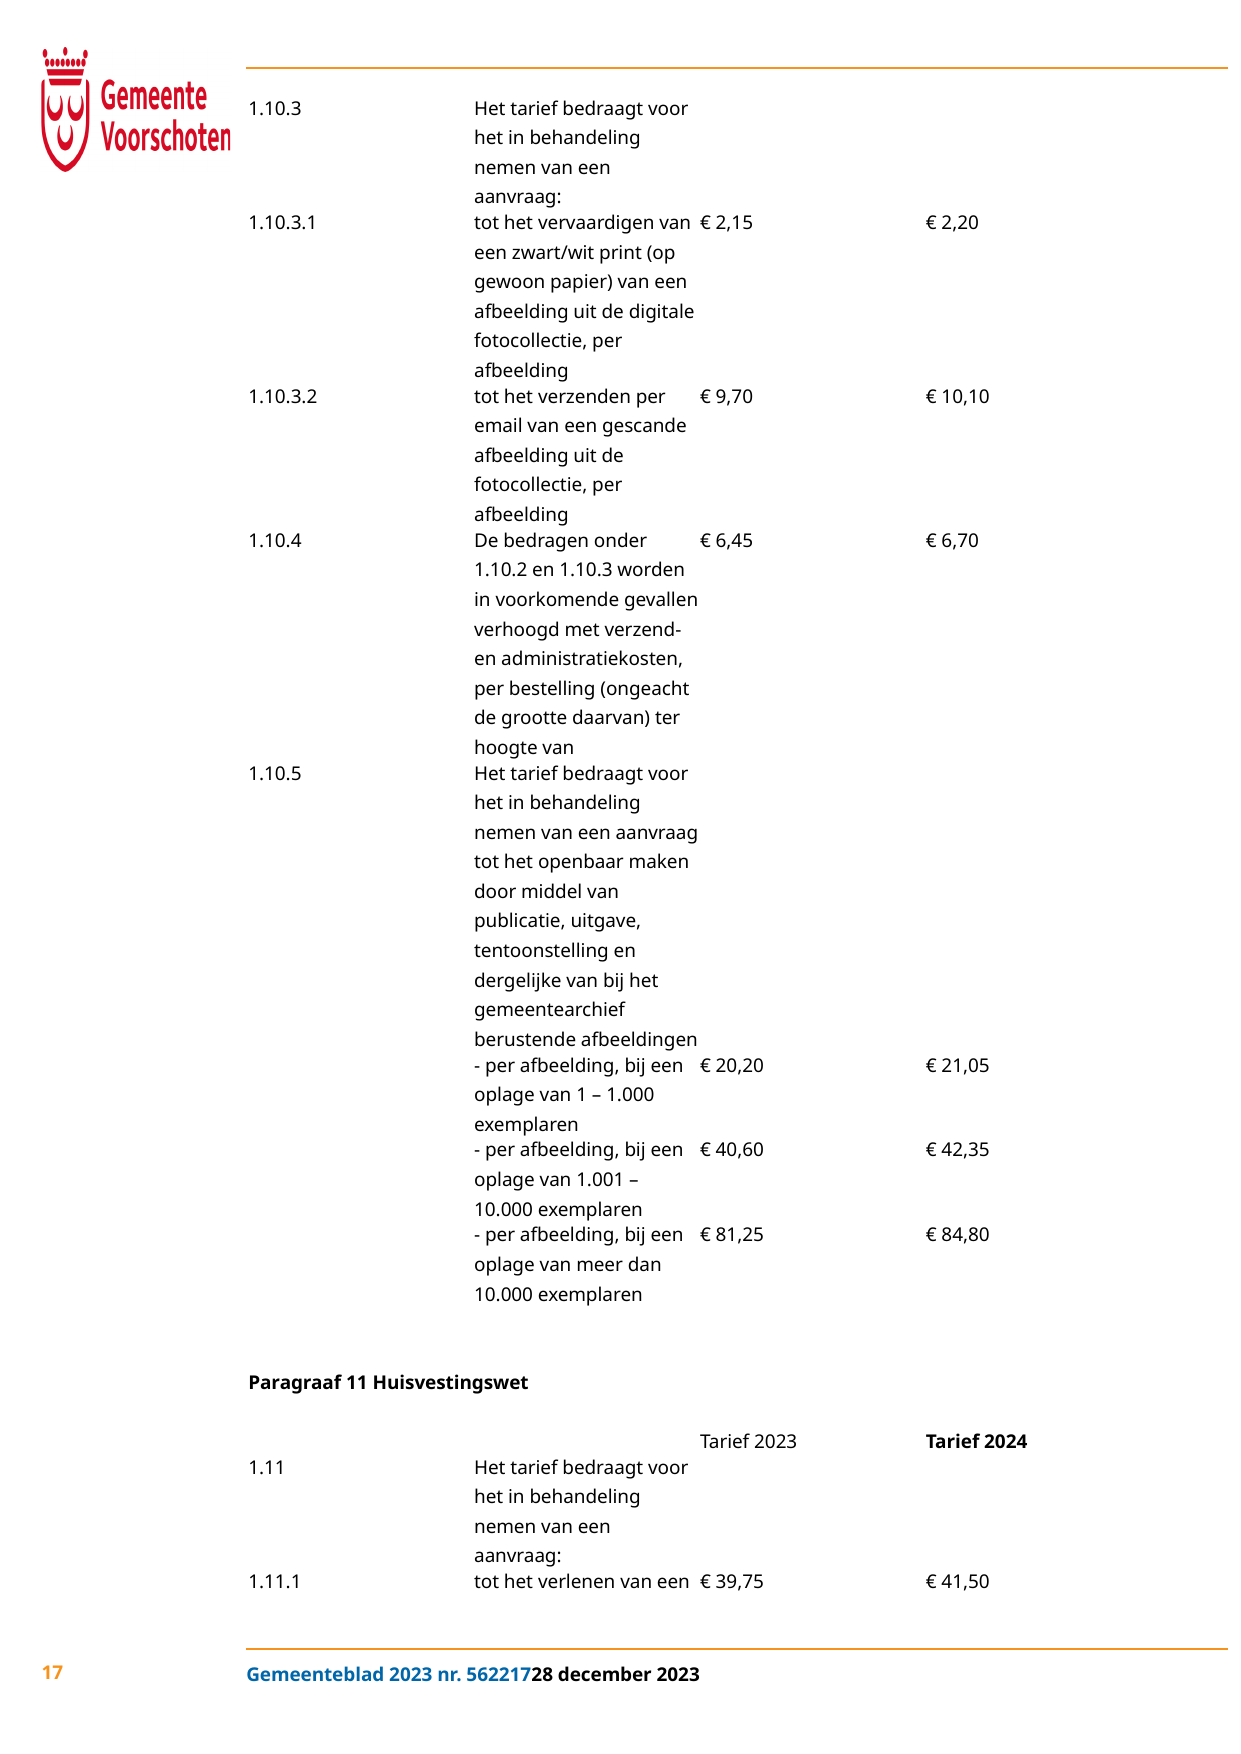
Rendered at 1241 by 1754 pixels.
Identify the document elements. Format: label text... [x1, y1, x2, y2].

table_cell 1.11 [248, 1454, 474, 1568]
table_cell [248, 1052, 474, 1137]
table_cell € 2,15 [700, 209, 926, 383]
table_cell € 39,75 [700, 1568, 926, 1594]
table_cell 1.10.5 [248, 760, 474, 1052]
text Paragraaf 11 Huisvestingswet [248, 1369, 1152, 1394]
picture [41, 47, 231, 172]
table_cell Het tarief bedraagt voor het in behandeling nemen van een aanvraag: [474, 95, 700, 209]
table_cell € 6,70 [926, 527, 1152, 760]
table_cell 1.10.3.2 [248, 383, 474, 527]
table_cell € 20,20 [700, 1052, 926, 1137]
table_header [248, 1428, 474, 1454]
table_cell 1.10.3 [248, 95, 474, 209]
table_cell € 21,05 [926, 1052, 1152, 1137]
table_cell - per afbeelding, bij een oplage van meer dan 10.000 exemplaren [474, 1222, 700, 1306]
table_cell € 40,60 [700, 1137, 926, 1222]
table_cell [700, 760, 926, 1052]
table_cell € 81,25 [700, 1222, 926, 1306]
table_header [474, 1428, 700, 1454]
table_cell [248, 1222, 474, 1306]
table_cell 1.10.4 [248, 527, 474, 760]
table_cell € 10,10 [926, 383, 1152, 527]
table_header Tarief 2024 [926, 1428, 1152, 1454]
table_cell € 41,50 [926, 1568, 1152, 1594]
table_cell [926, 95, 1152, 209]
table_cell Het tarief bedraagt voor het in behandeling nemen van een aanvraag tot het openbaar maken door middel van publicatie, uitgave, tentoonstelling en dergelijke van bij het gemeentearchief berustende afbeeldingen [474, 760, 700, 1052]
table_cell - per afbeelding, bij een oplage van 1.001 – 10.000 exemplaren [474, 1137, 700, 1222]
table_cell [926, 760, 1152, 1052]
table_cell - per afbeelding, bij een oplage van 1 – 1.000 exemplaren [474, 1052, 700, 1137]
table_header Tarief 2023 [700, 1428, 926, 1454]
table_cell [248, 1137, 474, 1222]
table_cell € 9,70 [700, 383, 926, 527]
table_cell tot het verzenden per email van een gescande afbeelding uit de fotocollectie, per afbeelding [474, 383, 700, 527]
table_cell [700, 95, 926, 209]
table_cell € 6,45 [700, 527, 926, 760]
table_cell € 42,35 [926, 1137, 1152, 1222]
table_cell Het tarief bedraagt voor het in behandeling nemen van een aanvraag: [474, 1454, 700, 1568]
table_cell € 2,20 [926, 209, 1152, 383]
table_cell tot het verlenen van een [474, 1568, 700, 1594]
table_cell [926, 1454, 1152, 1568]
table_cell [700, 1454, 926, 1568]
table_cell tot het vervaardigen van een zwart/wit print (op gewoon papier) van een afbeelding uit de digitale fotocollectie, per afbeelding [474, 209, 700, 383]
table_cell De bedragen onder 1.10.2 en 1.10.3 worden in voorkomende gevallen verhoogd met verzend- en administratiekosten, per bestelling (ongeacht de grootte daarvan) ter hoogte van [474, 527, 700, 760]
table_cell 1.10.3.1 [248, 209, 474, 383]
table_cell 1.11.1 [248, 1568, 474, 1594]
table_cell € 84,80 [926, 1222, 1152, 1306]
